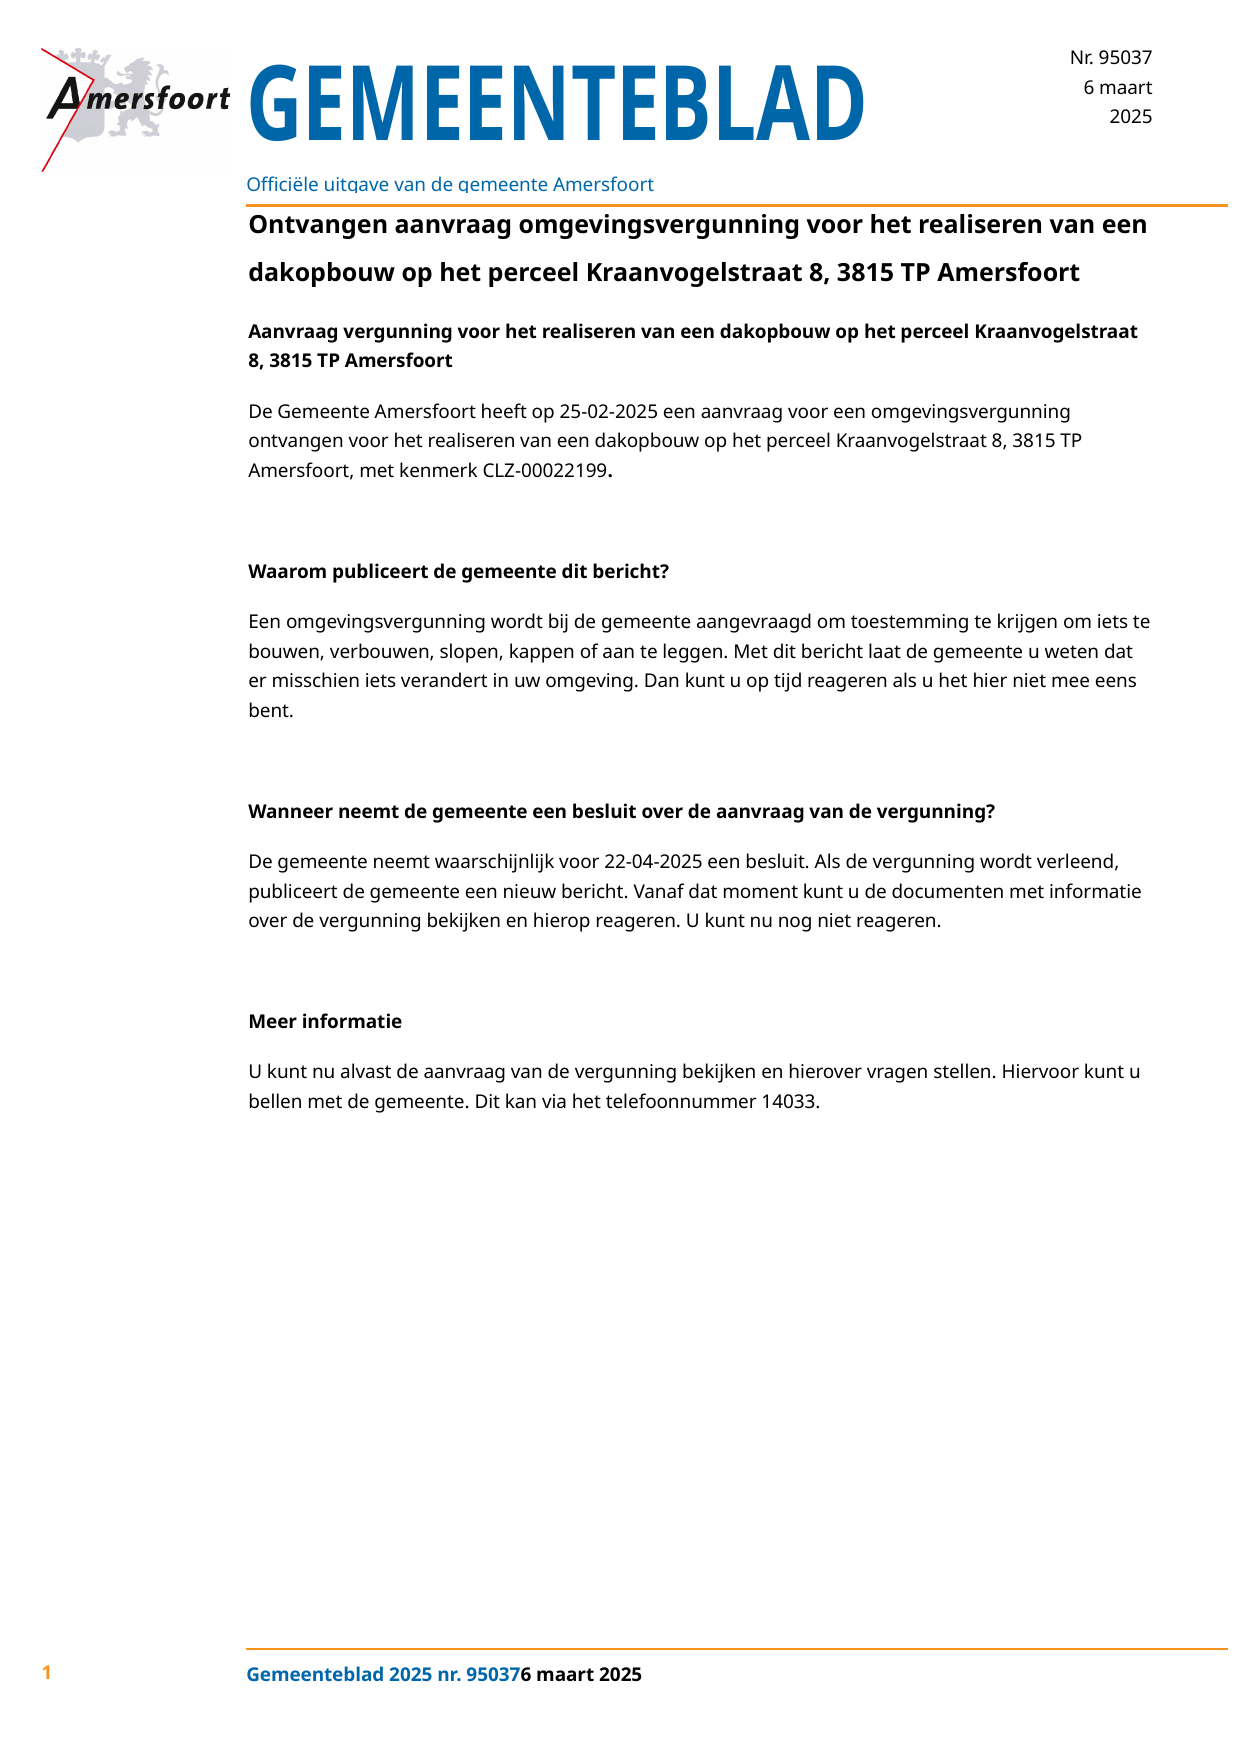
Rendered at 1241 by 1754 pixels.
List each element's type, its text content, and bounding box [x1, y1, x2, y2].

text Waarom publiceert de gemeente dit bericht? [248, 558, 1152, 584]
text Ontvangen aanvraag omgevingsvergunning voor het realiseren van een dakopbouw op het perceel Kraanvogelstraat 8, 3815 TP Amersfoort [248, 207, 1152, 288]
text U kunt nu alvast de aanvraag van de vergunning bekijken en hierover vragen stellen. Hiervoor kunt u bellen met de gemeente. Dit kan via het telefoonnummer 14033. [248, 1059, 1152, 1114]
text Wanneer neemt de gemeente een besluit over de aanvraag van de vergunning? [248, 798, 1152, 824]
text Een omgevingsvergunning wordt bij de gemeente aangevraagd om toestemming te krijgen om iets te bouwen, verbouwen, slopen, kappen of aan te leggen. Met dit bericht laat de gemeente u weten dat er misschien iets verandert in uw omgeving. Dan kunt u op tijd reageren als u het hier niet mee eens bent. [248, 608, 1152, 723]
picture [41, 47, 231, 172]
text De gemeente neemt waarschijnlijk voor 22-04-2025 een besluit. Als de vergunning wordt verleend, publiceert de gemeente een nieuw bericht. Vanaf dat moment kunt u de documenten met informatie over de vergunning bekijken en hierop reageren. U kunt nu nog niet reageren. [248, 848, 1152, 933]
text Meer informatie [248, 1008, 1152, 1034]
text De Gemeente Amersfoort heeft op 25-02-2025 een aanvraag voor een omgevingsvergunning ontvangen voor het realiseren van een dakopbouw op het perceel Kraanvogelstraat 8, 3815 TP Amersfoort, met kenmerk CLZ-00022199. [248, 398, 1152, 483]
text Aanvraag vergunning voor het realiseren van een dakopbouw op het perceel Kraanvogelstraat 8, 3815 TP Amersfoort [248, 318, 1152, 373]
